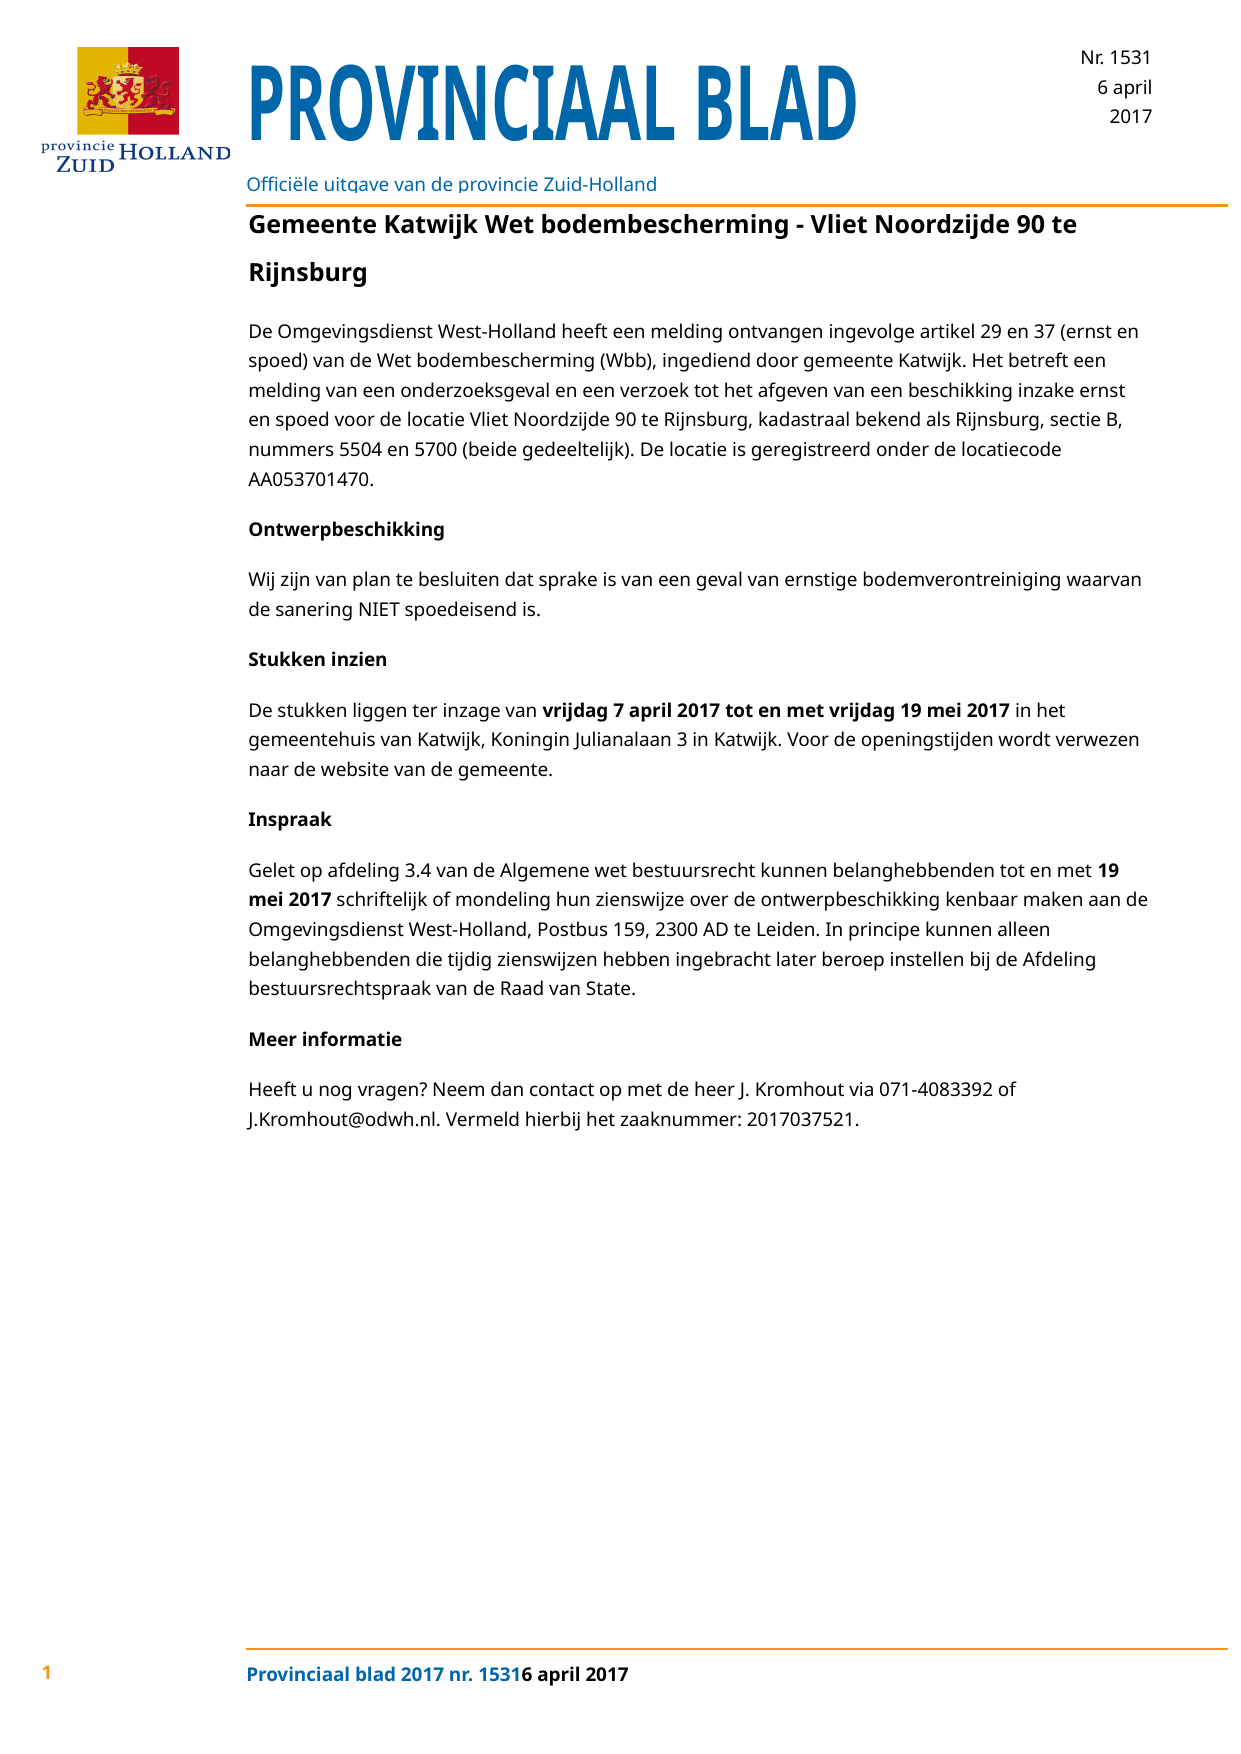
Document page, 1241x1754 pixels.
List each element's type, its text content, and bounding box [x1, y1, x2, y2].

text Inspraak [248, 807, 1152, 832]
text De stukken liggen ter inzage van vrijdag 7 april 2017 tot en met vrijdag 19 mei 2017 in het gemeentehuis van Katwijk, Koningin Julianalaan 3 in Katwijk. Voor de openingstijden wordt verwezen naar de website van de gemeente. [248, 697, 1152, 782]
picture [41, 47, 231, 172]
text Ontwerpbeschikking [248, 516, 1152, 542]
text Wij zijn van plan te besluiten dat sprake is van een geval van ernstige bodemverontreiniging waarvan de sanering NIET spoedeisend is. [248, 567, 1152, 622]
text Gemeente Katwijk Wet bodembescherming - Vliet Noordzijde 90 te Rijnsburg [248, 207, 1152, 288]
text Gelet op afdeling 3.4 van de Algemene wet bestuursrecht kunnen belanghebbenden tot en met 19 mei 2017 schriftelijk of mondeling hun zienswijze over de ontwerpbeschikking kenbaar maken aan de Omgevingsdienst West-Holland, Postbus 159, 2300 AD te Leiden. In principe kunnen alleen belanghebbenden die tijdig zienswijzen hebben ingebracht later beroep instellen bij de Afdeling bestuursrechtspraak van de Raad van State. [248, 857, 1152, 1001]
text Stukken inzien [248, 647, 1152, 672]
text De Omgevingsdienst West-Holland heeft een melding ontvangen ingevolge artikel 29 en 37 (ernst en spoed) van de Wet bodembescherming (Wbb), ingediend door gemeente Katwijk. Het betreft een melding van een onderzoeksgeval en een verzoek tot het afgeven van een beschikking inzake ernst en spoed voor de locatie Vliet Noordzijde 90 te Rijnsburg, kadastraal bekend als Rijnsburg, sectie B, nummers 5504 en 5700 (beide gedeeltelijk). De locatie is geregistreerd onder de locatiecode AA053701470. [248, 318, 1152, 492]
text Heeft u nog vragen? Neem dan contact op met de heer J. Kromhout via 071-4083392 of J.Kromhout@odwh.nl. Vermeld hierbij het zaaknummer: 2017037521. [248, 1076, 1152, 1132]
text Meer informatie [248, 1026, 1152, 1052]
